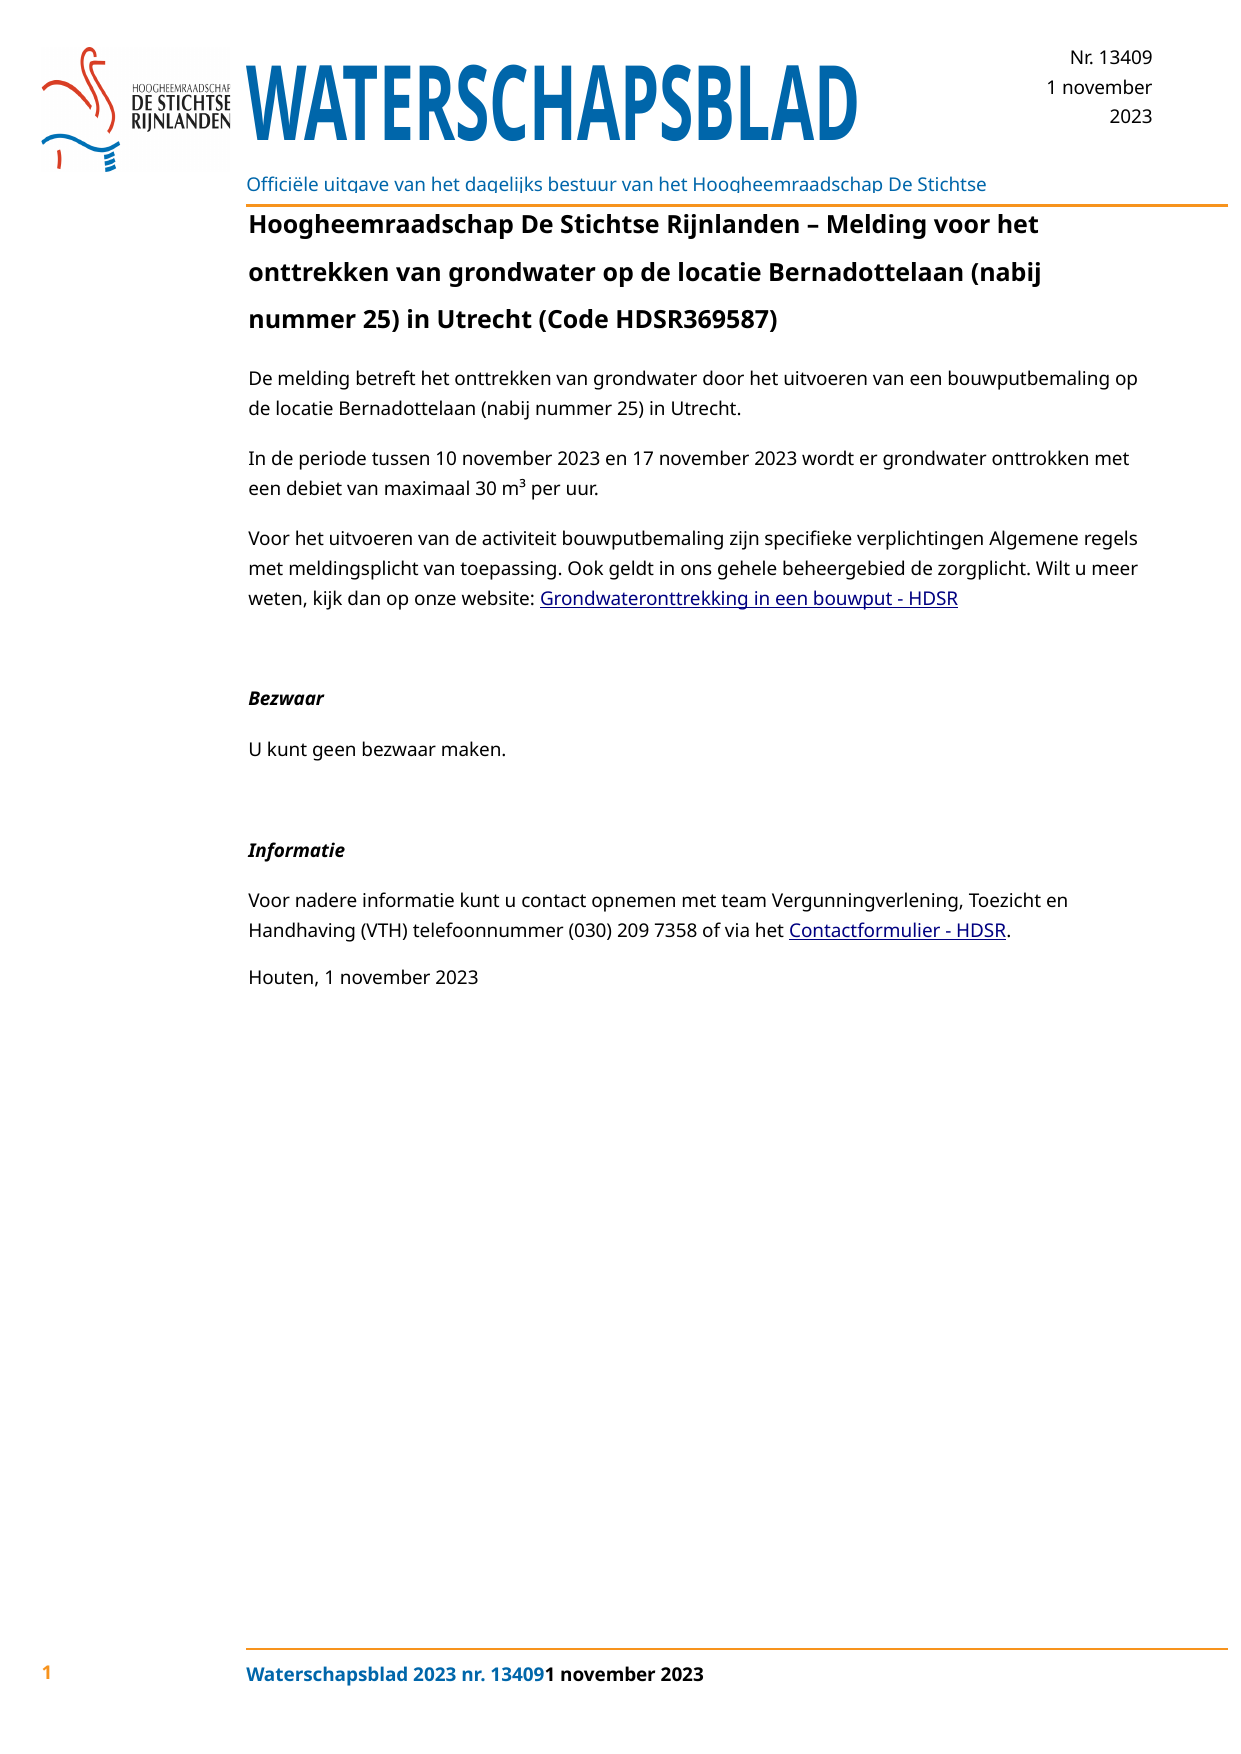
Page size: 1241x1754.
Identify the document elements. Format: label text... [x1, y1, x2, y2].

text In de periode tussen 10 november 2023 en 17 november 2023 wordt er grondwater onttrokken met een debiet van maximaal 30 m³ per uur. [248, 446, 1152, 501]
text Voor nadere informatie kunt u contact opnemen met team Vergunningverlening, Toezicht en Handhaving (VTH) telefoonnummer (030) 209 7358 of via het Contactformulier - HDSR. [248, 887, 1152, 942]
text Houten, 1 november 2023 [248, 964, 1152, 990]
text Hoogheemraadschap De Stichtse Rijnlanden – Melding voor het onttrekken van grondwater op de locatie Bernadottelaan (nabij nummer 25) in Utrecht (Code HDSR369587) [248, 207, 1152, 336]
text U kunt geen bezwaar maken. [248, 736, 1152, 762]
text Informatie [248, 837, 1152, 862]
text De melding betreft het onttrekken van grondwater door het uitvoeren van een bouwputbemaling op de locatie Bernadottelaan (nabij nummer 25) in Utrecht. [248, 366, 1152, 421]
picture [41, 47, 231, 172]
text Bezwaar [248, 686, 1152, 711]
text Voor het uitvoeren van de activiteit bouwputbemaling zijn specifieke verplichtingen Algemene regels met meldingsplicht van toepassing. Ook geldt in ons gehele beheergebied de zorgplicht. Wilt u meer weten, kijk dan op onze website: Grondwateronttrekking in een bouwput - HDSR [248, 526, 1152, 610]
